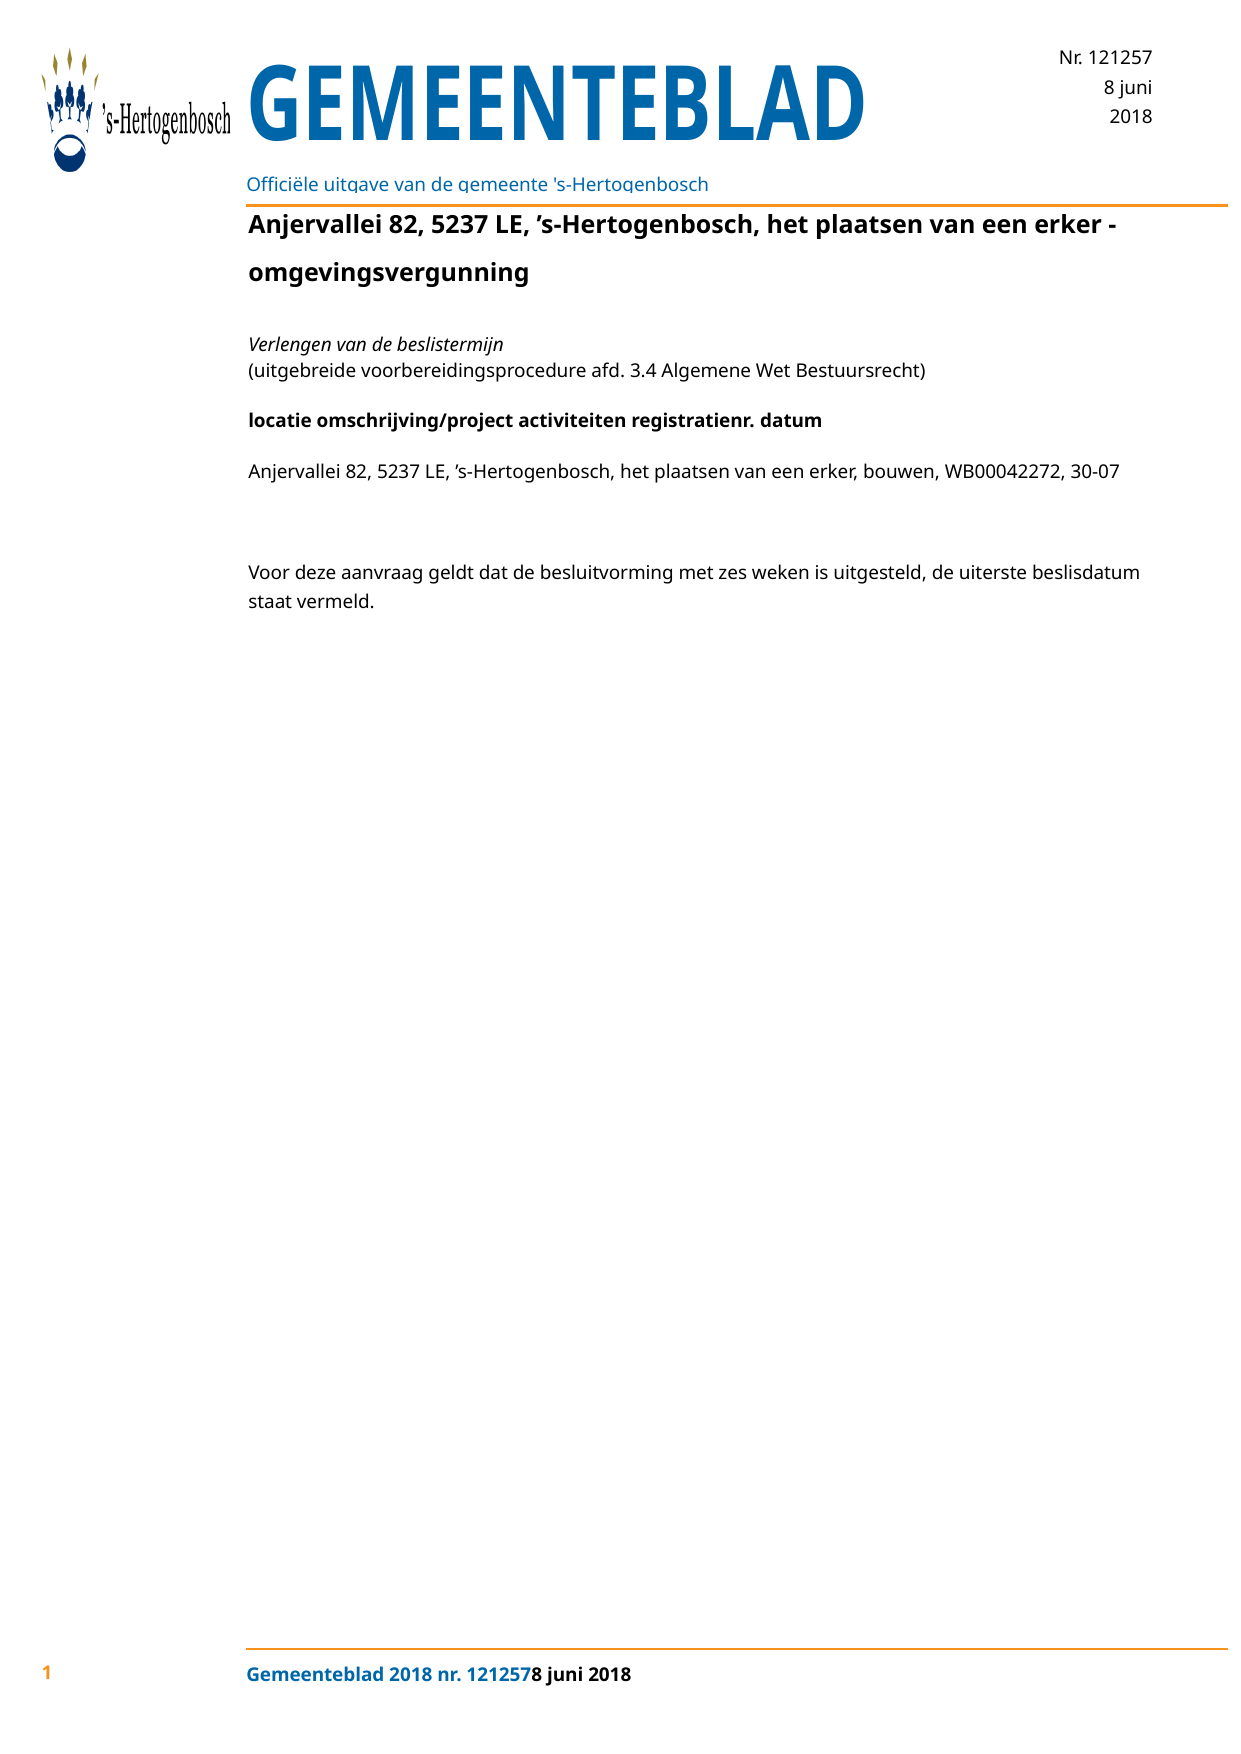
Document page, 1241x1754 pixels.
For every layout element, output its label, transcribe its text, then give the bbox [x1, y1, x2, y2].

picture [41, 47, 231, 172]
text Voor deze aanvraag geldt dat de besluitvorming met zes weken is uitgesteld, de uiterste beslisdatum staat vermeld. [248, 559, 1152, 614]
text Verlengen van de beslistermijn [248, 331, 1152, 357]
text Anjervallei 82, 5237 LE, ’s-Hertogenbosch, het plaatsen van een erker - omgevingsvergunning [248, 207, 1152, 288]
text (uitgebreide voorbereidingsprocedure afd. 3.4 Algemene Wet Bestuursrecht) [248, 357, 1152, 383]
text locatie omschrijving/project activiteiten registratienr. datum [248, 408, 1152, 433]
text Anjervallei 82, 5237 LE, ’s-Hertogenbosch, het plaatsen van een erker, bouwen, WB00042272, 30-07 [248, 458, 1152, 484]
